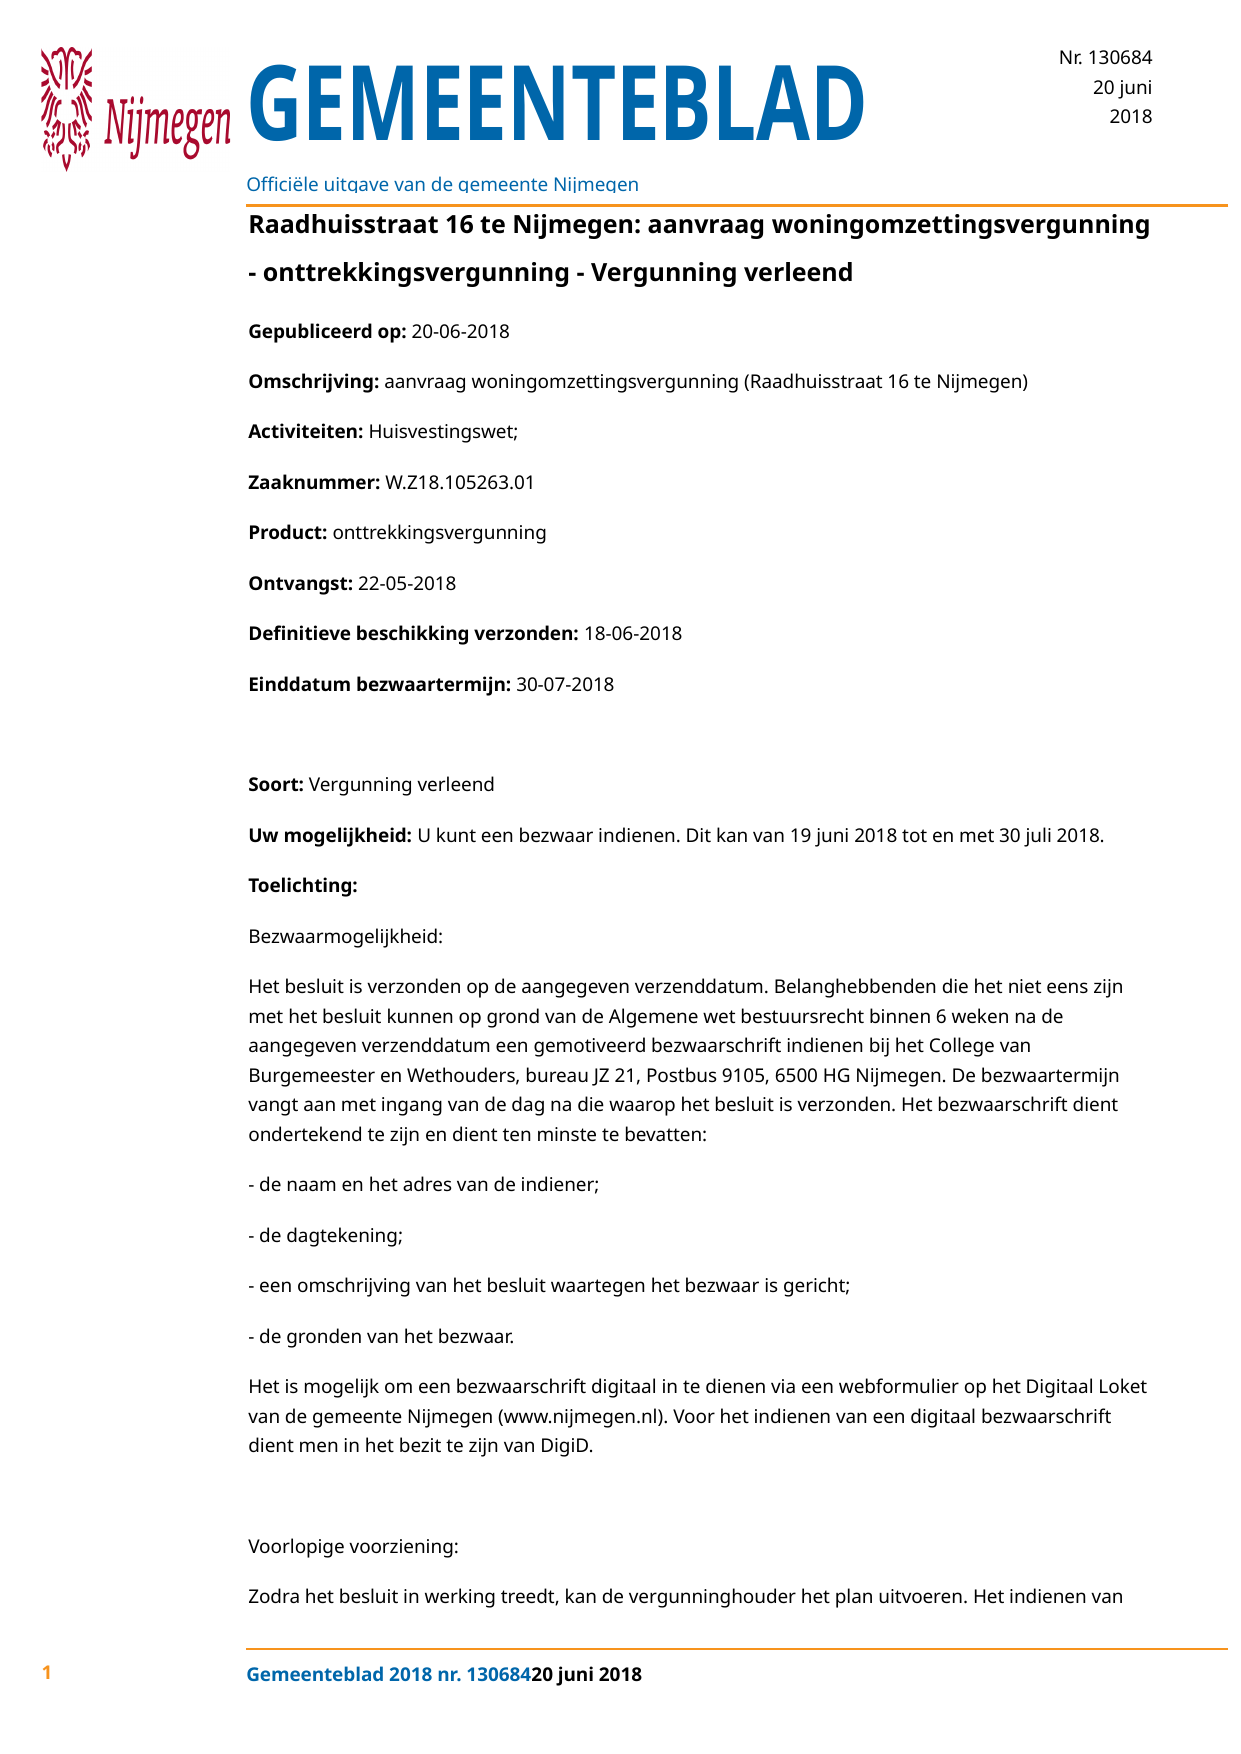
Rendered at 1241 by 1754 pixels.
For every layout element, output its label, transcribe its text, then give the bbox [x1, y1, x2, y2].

text Ontvangst: 22-05-2018 [248, 570, 1152, 596]
picture [41, 47, 231, 172]
text Soort: Vergunning verleend [248, 772, 1152, 797]
text Activiteiten: Huisvestingswet; [248, 419, 1152, 444]
text Gepubliceerd op: 20-06-2018 [248, 318, 1152, 344]
text Het besluit is verzonden op de aangegeven verzenddatum. Belanghebbenden die het niet eens zijn met het besluit kunnen op grond van de Algemene wet bestuursrecht binnen 6 weken na de aangegeven verzenddatum een gemotiveerd bezwaarschrift indienen bij het College van Burgemeester en Wethouders, bureau JZ 21, Postbus 9105, 6500 HG Nijmegen. De bezwaartermijn vangt aan met ingang van de dag na die waarop het besluit is verzonden. Het bezwaarschrift dient ondertekend te zijn en dient ten minste te bevatten: [248, 973, 1152, 1147]
text Voorlopige voorziening: [248, 1533, 1152, 1559]
text Toelichting: [248, 872, 1152, 898]
text Zodra het besluit in werking treedt, kan de vergunninghouder het plan uitvoeren. Het indienen van [248, 1584, 1152, 1609]
text Omschrijving: aanvraag woningomzettingsvergunning (Raadhuisstraat 16 te Nijmegen) [248, 368, 1152, 394]
text Raadhuisstraat 16 te Nijmegen: aanvraag woningomzettingsvergunning - onttrekkingsvergunning - Vergunning verleend [248, 207, 1152, 288]
text Product: onttrekkingsvergunning [248, 519, 1152, 545]
text Definitieve beschikking verzonden: 18-06-2018 [248, 620, 1152, 646]
text Zaaknummer: W.Z18.105263.01 [248, 469, 1152, 495]
text Het is mogelijk om een bezwaarschrift digitaal in te dienen via een webformulier op het Digitaal Loket van de gemeente Nijmegen (www.nijmegen.nl). Voor het indienen van een digitaal bezwaarschrift dient men in het bezit te zijn van DigiD. [248, 1373, 1152, 1458]
text Einddatum bezwaartermijn: 30-07-2018 [248, 671, 1152, 697]
text - de dagtekening; [248, 1222, 1152, 1248]
text - een omschrijving van het besluit waartegen het bezwaar is gericht; [248, 1272, 1152, 1298]
text - de gronden van het bezwaar. [248, 1323, 1152, 1349]
text Uw mogelijkheid: U kunt een bezwaar indienen. Dit kan van 19 juni 2018 tot en met 30 juli 2018. [248, 822, 1152, 848]
text Bezwaarmogelijkheid: [248, 923, 1152, 949]
text - de naam en het adres van de indiener; [248, 1172, 1152, 1197]
